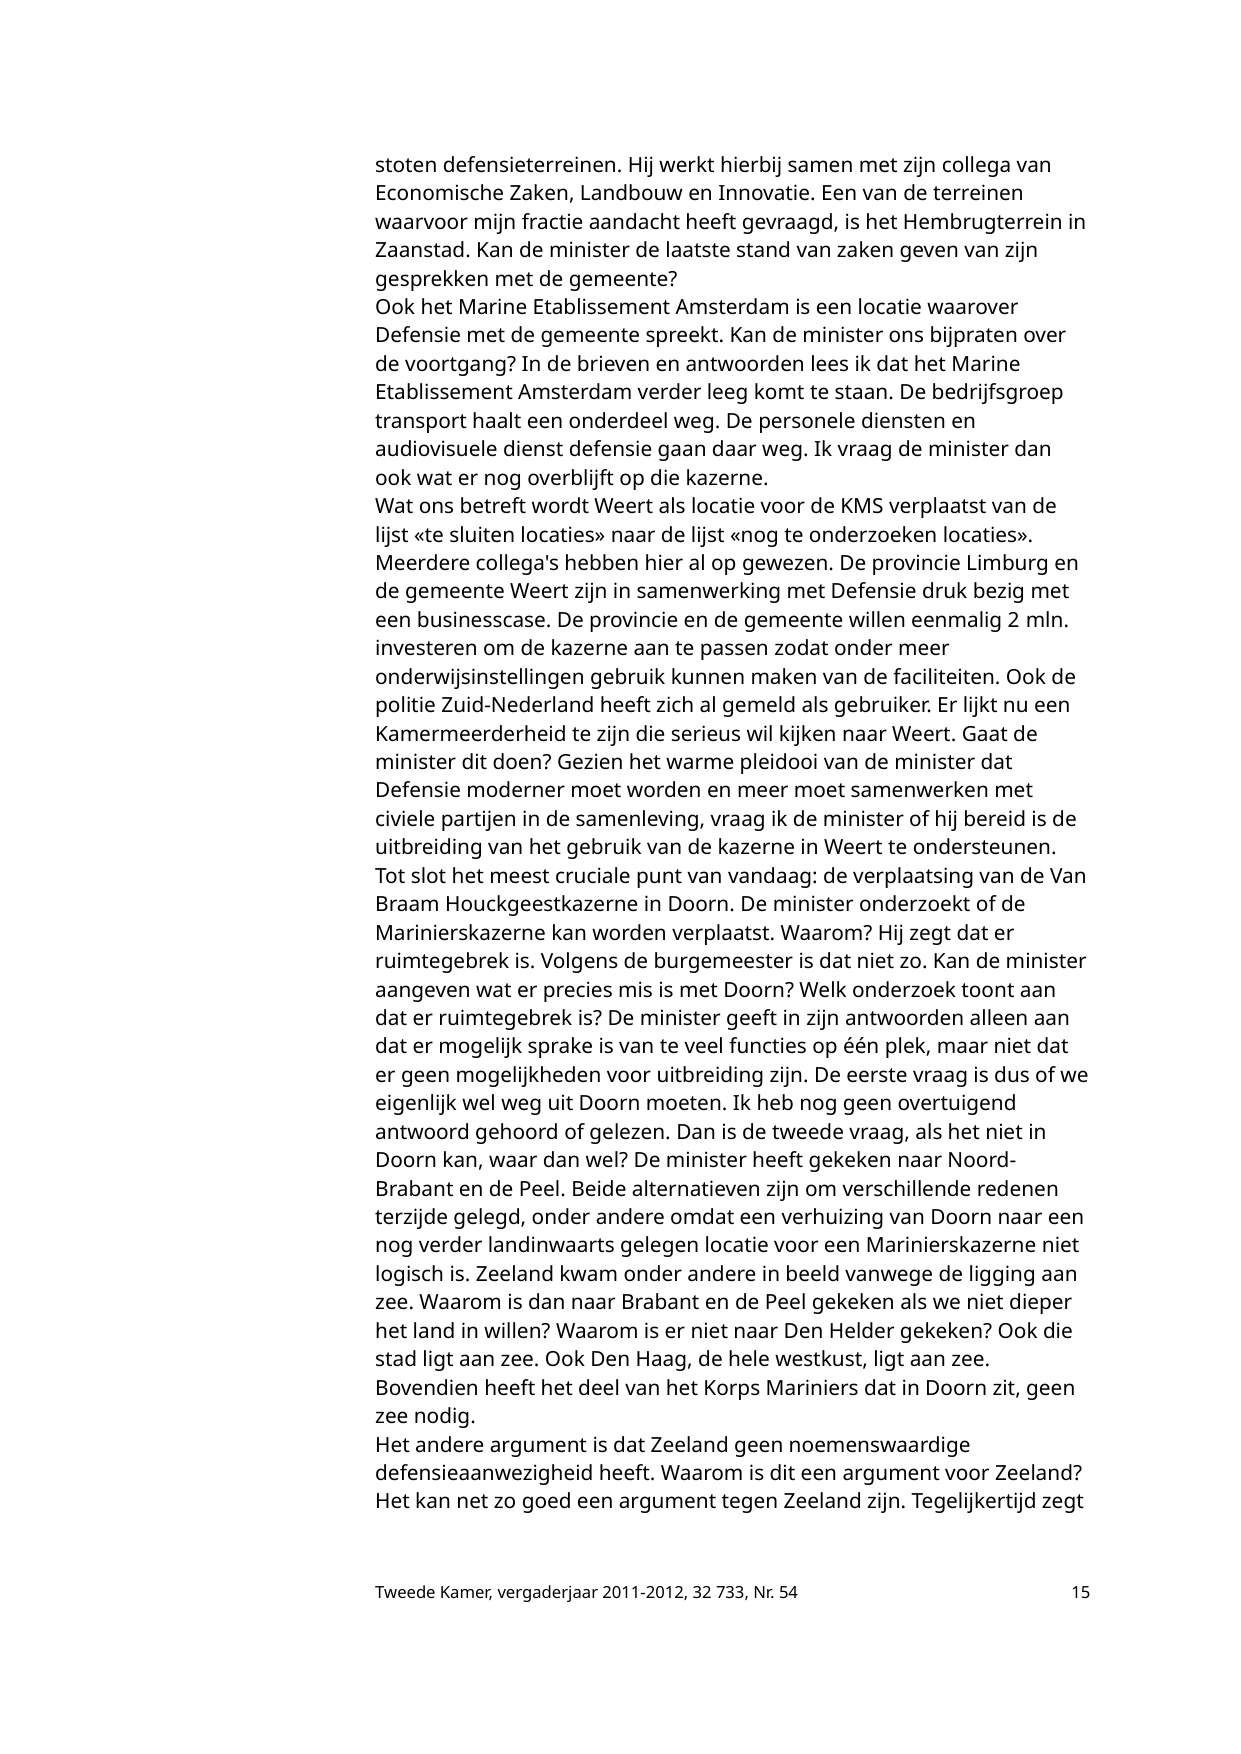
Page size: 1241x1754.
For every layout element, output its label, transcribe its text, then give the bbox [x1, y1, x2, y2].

text Ook het Marine Etablissement Amsterdam is een locatie waarover Defensie met de gemeente spreekt. Kan de minister ons bijpraten over de voortgang? In de brieven en antwoorden lees ik dat het Marine Etablissement Amsterdam verder leeg komt te staan. De bedrijfsgroep transport haalt een onderdeel weg. De personele diensten en audiovisuele dienst defensie gaan daar weg. Ik vraag de minister dan ook wat er nog overblijft op die kazerne. [375, 292, 1090, 491]
text Wat ons betreft wordt Weert als locatie voor de KMS verplaatst van de lijst «te sluiten locaties» naar de lijst «nog te onderzoeken locaties». Meerdere collega's hebben hier al op gewezen. De provincie Limburg en de gemeente Weert zijn in samenwerking met Defensie druk bezig met een businesscase. De provincie en de gemeente willen eenmalig 2 mln. investeren om de kazerne aan te passen zodat onder meer onderwijsinstellingen gebruik kunnen maken van de faciliteiten. Ook de politie Zuid-Nederland heeft zich al gemeld als gebruiker. Er lijkt nu een Kamermeerderheid te zijn die serieus wil kijken naar Weert. Gaat de minister dit doen? Gezien het warme pleidooi van de minister dat Defensie moderner moet worden en meer moet samenwerken met civiele partijen in de samenleving, vraag ik de minister of hij bereid is de uitbreiding van het gebruik van de kazerne in Weert te ondersteunen. [375, 491, 1090, 861]
text stoten defensieterreinen. Hij werkt hierbij samen met zijn collega van Economische Zaken, Landbouw en Innovatie. Een van de terreinen waarvoor mijn fractie aandacht heeft gevraagd, is het Hembrugterrein in Zaanstad. Kan de minister de laatste stand van zaken geven van zijn gesprekken met de gemeente? [375, 150, 1090, 292]
text Tot slot het meest cruciale punt van vandaag: de verplaatsing van de Van Braam Houckgeestkazerne in Doorn. De minister onderzoekt of de Marinierskazerne kan worden verplaatst. Waarom? Hij zegt dat er ruimtegebrek is. Volgens de burgemeester is dat niet zo. Kan de minister aangeven wat er precies mis is met Doorn? Welk onderzoek toont aan dat er ruimtegebrek is? De minister geeft in zijn antwoorden alleen aan dat er mogelijk sprake is van te veel functies op één plek, maar niet dat er geen mogelijkheden voor uitbreiding zijn. De eerste vraag is dus of we eigenlijk wel weg uit Doorn moeten. Ik heb nog geen overtuigend antwoord gehoord of gelezen. Dan is de tweede vraag, als het niet in Doorn kan, waar dan wel? De minister heeft gekeken naar Noord-Brabant en de Peel. Beide alternatieven zijn om verschillende redenen terzijde gelegd, onder andere omdat een verhuizing van Doorn naar een nog verder landinwaarts gelegen locatie voor een Marinierskazerne niet logisch is. Zeeland kwam onder andere in beeld vanwege de ligging aan zee. Waarom is dan naar Brabant en de Peel gekeken als we niet dieper het land in willen? Waarom is er niet naar Den Helder gekeken? Ook die stad ligt aan zee. Ook Den Haag, de hele westkust, ligt aan zee. Bovendien heeft het deel van het Korps Mariniers dat in Doorn zit, geen zee nodig. [375, 861, 1090, 1430]
text Het andere argument is dat Zeeland geen noemenswaardige defensieaanwezigheid heeft. Waarom is dit een argument voor Zeeland? Het kan net zo goed een argument tegen Zeeland zijn. Tegelijkertijd zegt [375, 1430, 1090, 1515]
